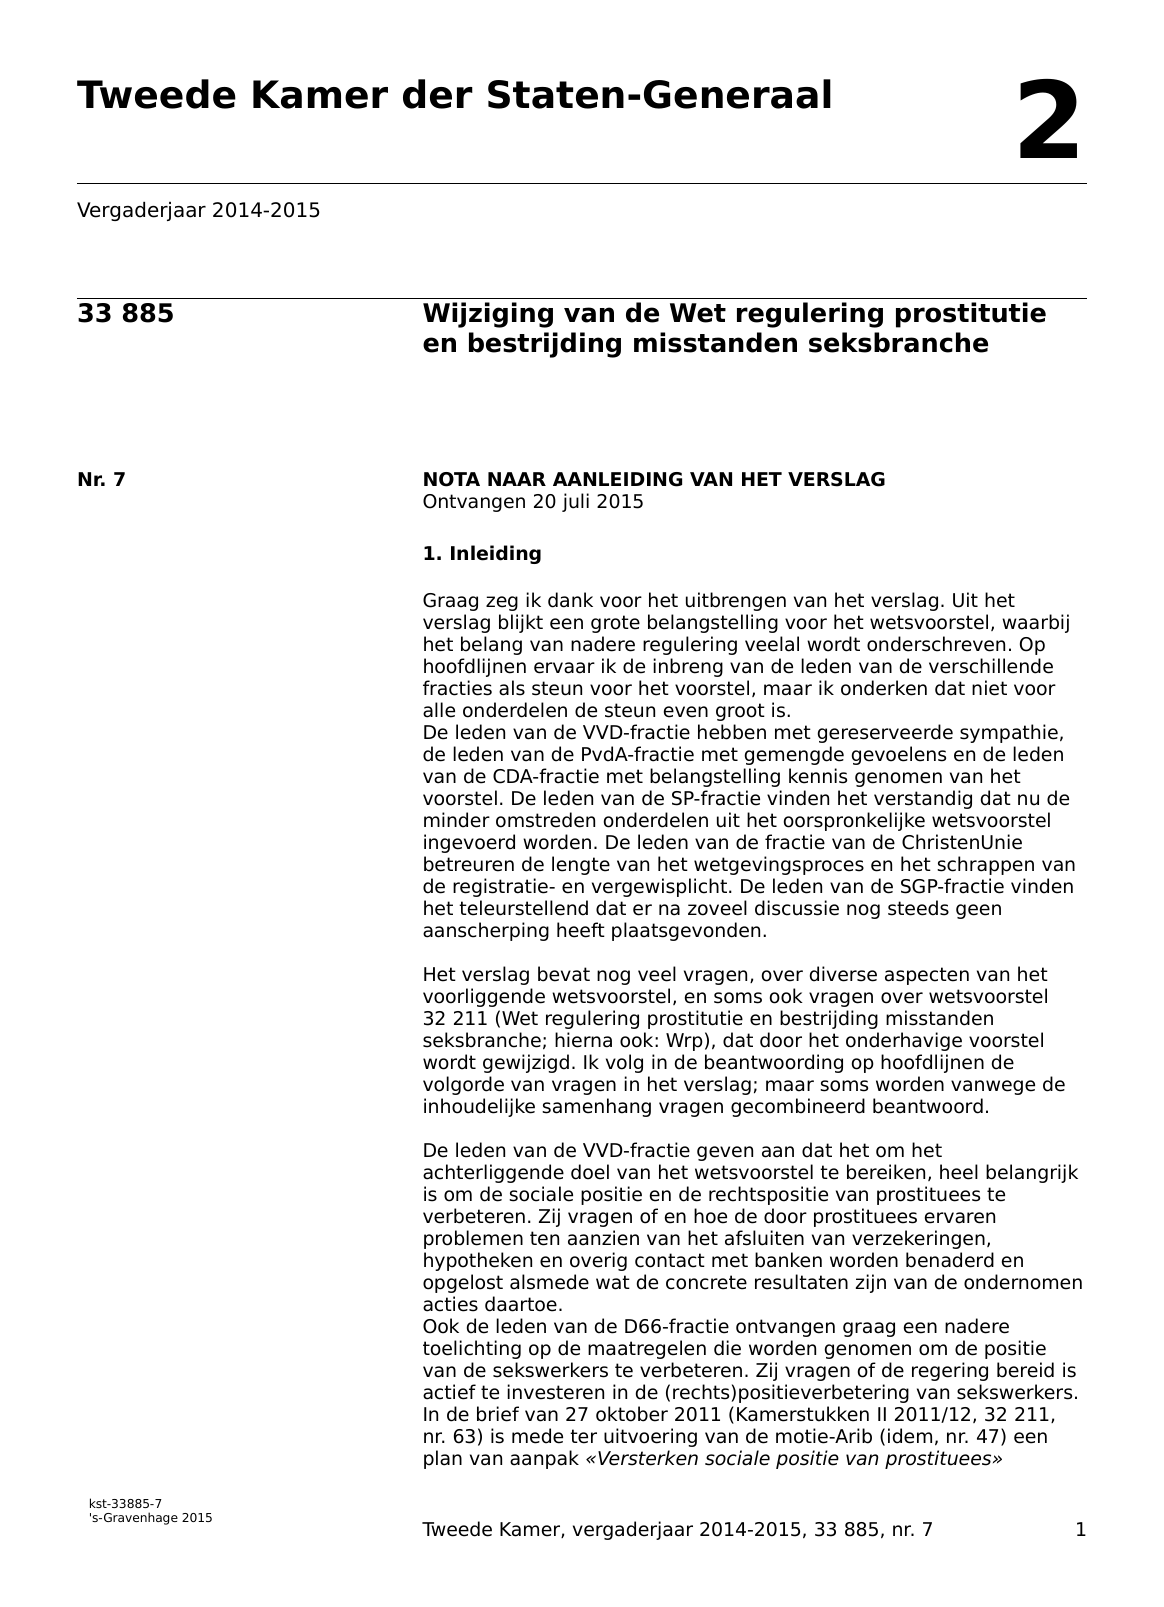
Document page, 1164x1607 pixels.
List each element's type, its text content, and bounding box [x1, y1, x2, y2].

text Ook de leden van de D66-fractie ontvangen graag een nadere toelichting op de maatregelen die worden genomen om de positie van de sekswerkers te verbeteren. Zij vragen of de regering bereid is actief te investeren in de (rechts)positieverbetering van sekswerkers. [422, 1316, 1087, 1404]
subtitle 1. Inleiding [422, 543, 1087, 565]
text Het verslag bevat nog veel vragen, over diverse aspecten van het voorliggende wetsvoorstel, en soms ook vragen over wetsvoorstel 32 211 (Wet regulering prostitutie en bestrijding misstanden seksbranche; hierna ook: Wrp), dat door het onderhavige voorstel wordt gewijzigd. Ik volg in de beantwoording op hoofdlijnen de volgorde van vragen in het verslag; maar soms worden vanwege de inhoudelijke samenhang vragen gecombineerd beantwoord. [422, 964, 1087, 1118]
subtitle 33 885 Wijziging van de Wet regulering prostitutie en bestrijding misstanden seksbranche [77, 299, 1087, 358]
table_header Tweede Kamer der Staten-Generaal [77, 59, 886, 183]
table_header 2 [886, 59, 1087, 183]
text kst-33885-7 [88, 1497, 323, 1511]
text In de brief van 27 oktober 2011 (Kamerstukken II 2011/12, 32 211, nr. 63) is mede ter uitvoering van de motie-Arib (idem, nr. 47) een plan van aanpak «Versterken sociale positie van prostituees» [422, 1404, 1087, 1470]
text De leden van de VVD-fractie geven aan dat het om het achterliggende doel van het wetsvoorstel te bereiken, heel belangrijk is om de sociale positie en de rechtspositie van prostituees te verbeteren. Zij vragen of en hoe de door prostituees ervaren problemen ten aanzien van het afsluiten van verzekeringen, hypotheken en overig contact met banken worden benaderd en opgelost alsmede wat de concrete resultaten zijn van de ondernomen acties daartoe. [422, 1140, 1087, 1316]
text Ontvangen 20 juli 2015 [422, 491, 1087, 513]
subtitle Nr. 7 NOTA NAAR AANLEIDING VAN HET VERSLAG [77, 469, 1087, 491]
text De leden van de VVD-fractie hebben met gereserveerde sympathie, de leden van de PvdA-fractie met gemengde gevoelens en de leden van de CDA-fractie met belangstelling kennis genomen van het voorstel. De leden van de SP-fractie vinden het verstandig dat nu de minder omstreden onderdelen uit het oorspronkelijke wetsvoorstel ingevoerd worden. De leden van de fractie van de ChristenUnie betreuren de lengte van het wetgevingsproces en het schrappen van de registratie- en vergewisplicht. De leden van de SGP-fractie vinden het teleurstellend dat er na zoveel discussie nog steeds geen aanscherping heeft plaatsgevonden. [422, 722, 1087, 942]
text Graag zeg ik dank voor het uitbrengen van het verslag. Uit het verslag blijkt een grote belangstelling voor het wetsvoorstel, waarbij het belang van nadere regulering veelal wordt onderschreven. Op hoofdlijnen ervaar ik de inbreng van de leden van de verschillende fracties als steun voor het voorstel, maar ik onderken dat niet voor alle onderdelen de steun even groot is. [422, 590, 1087, 722]
table_cell Vergaderjaar 2014-2015 [77, 184, 1087, 298]
text 's-Gravenhage 2015 [88, 1511, 323, 1525]
